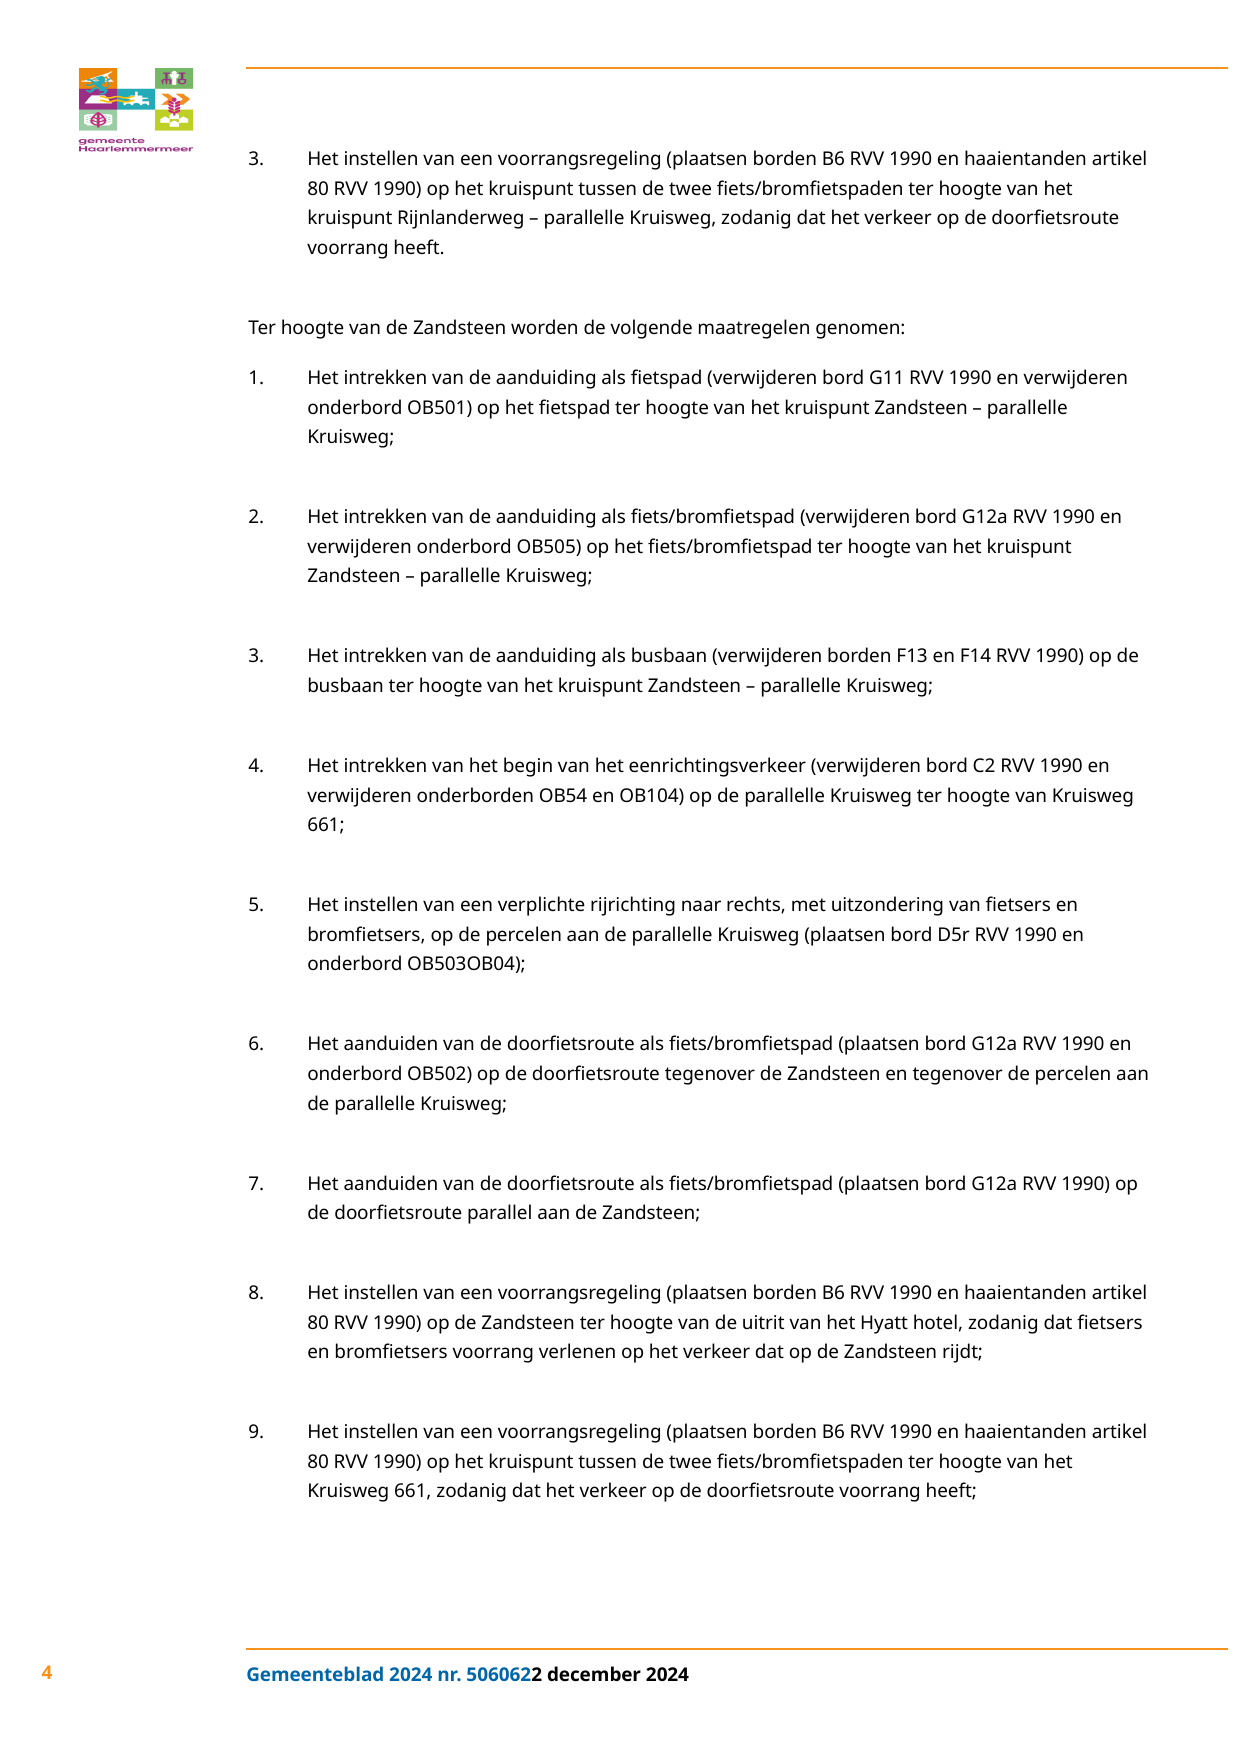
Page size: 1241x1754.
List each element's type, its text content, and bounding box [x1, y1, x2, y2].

list Het intrekken van de aanduiding als fietspad (verwijderen bord G11 RVV 1990 en verwijderen onderbord OB501) op het fietspad ter hoogte van het kruispunt Zandsteen – parallelle Kruisweg; [248, 364, 1152, 449]
list Het instellen van een verplichte rijrichting naar rechts, met uitzondering van fietsers en bromfietsers, op de percelen aan de parallelle Kruisweg (plaatsen bord D5r RVV 1990 en onderbord OB503OB04); [248, 891, 1152, 976]
text Ter hoogte van de Zandsteen worden de volgende maatregelen genomen: [248, 314, 1152, 340]
list Het instellen van een voorrangsregeling (plaatsen borden B6 RVV 1990 en haaientanden artikel 80 RVV 1990) op het kruispunt tussen de twee fiets/bromfietspaden ter hoogte van het kruispunt Rijnlanderweg – parallelle Kruisweg, zodanig dat het verkeer op de doorfietsroute voorrang heeft. [248, 145, 1152, 260]
list Het intrekken van de aanduiding als fiets/bromfietspad (verwijderen bord G12a RVV 1990 en verwijderen onderbord OB505) op het fiets/bromfietspad ter hoogte van het kruispunt Zandsteen – parallelle Kruisweg; [248, 503, 1152, 588]
list Het aanduiden van de doorfietsroute als fiets/bromfietspad (plaatsen bord G12a RVV 1990 en onderbord OB502) op de doorfietsroute tegenover de Zandsteen en tegenover de percelen aan de parallelle Kruisweg; [248, 1031, 1152, 1116]
picture [41, 47, 231, 172]
list Het aanduiden van de doorfietsroute als fiets/bromfietspad (plaatsen bord G12a RVV 1990) op de doorfietsroute parallel aan de Zandsteen; [248, 1170, 1152, 1225]
list Het instellen van een voorrangsregeling (plaatsen borden B6 RVV 1990 en haaientanden artikel 80 RVV 1990) op de Zandsteen ter hoogte van de uitrit van het Hyatt hotel, zodanig dat fietsers en bromfietsers voorrang verlenen op het verkeer dat op de Zandsteen rijdt; [248, 1279, 1152, 1364]
list Het intrekken van het begin van het eenrichtingsverkeer (verwijderen bord C2 RVV 1990 en verwijderen onderborden OB54 en OB104) op de parallelle Kruisweg ter hoogte van Kruisweg 661; [248, 752, 1152, 837]
list Het intrekken van de aanduiding als busbaan (verwijderen borden F13 en F14 RVV 1990) op de busbaan ter hoogte van het kruispunt Zandsteen – parallelle Kruisweg; [248, 643, 1152, 698]
list Het instellen van een voorrangsregeling (plaatsen borden B6 RVV 1990 en haaientanden artikel 80 RVV 1990) op het kruispunt tussen de twee fiets/bromfietspaden ter hoogte van het Kruisweg 661, zodanig dat het verkeer op de doorfietsroute voorrang heeft; [248, 1418, 1152, 1503]
